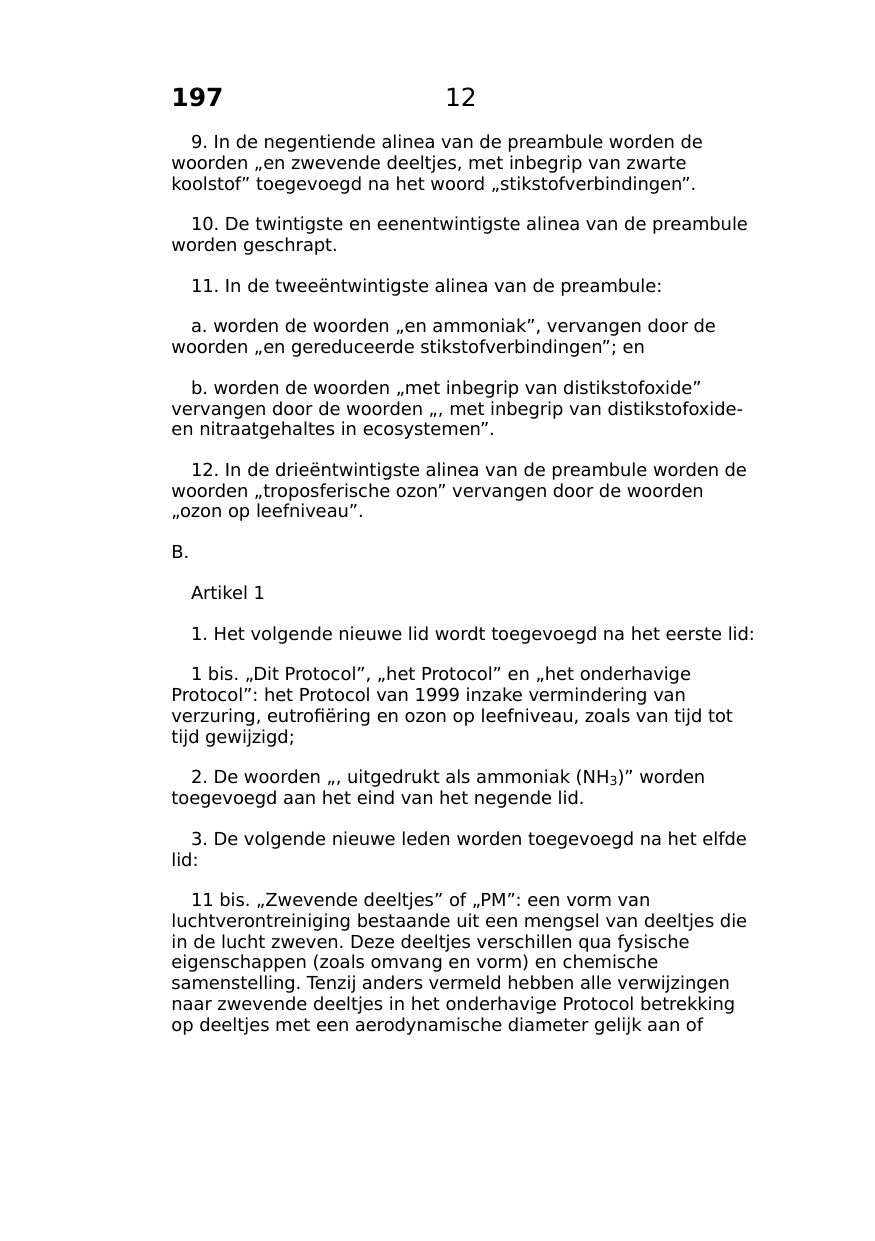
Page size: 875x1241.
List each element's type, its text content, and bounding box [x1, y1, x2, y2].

text 11 bis. „Zwevende deeltjes” of „PM”: een vorm van luchtverontreiniging bestaande uit een mengsel van deeltjes die in de lucht zweven. Deze deeltjes verschillen qua fysische eigenschappen (zoals omvang en vorm) en chemische samenstelling. Tenzij anders vermeld hebben alle verwijzingen naar zwevende deeltjes in het onderhavige Protocol betrekking op deeltjes met een aerodynamische diameter gelijk aan of [171, 890, 756, 1035]
text 9. In de negentiende alinea van de preambule worden de woorden „en zwevende deeltjes, met inbegrip van zwarte koolstof” toegevoegd na het woord „stikstofverbindingen”. [171, 132, 756, 194]
text a. worden de woorden „en ammoniak”, vervangen door de woorden „en gereduceerde stikstofverbindingen”; en [171, 316, 756, 358]
text 1 bis. „Dit Protocol”, „het Protocol” en „het onderhavige Protocol”: het Protocol van 1999 inzake vermindering van verzuring, eutrofiëring en ozon op leefniveau, zoals van tijd tot tijd gewijzigd; [171, 664, 756, 747]
text Artikel 1 [171, 583, 756, 603]
text B. [171, 542, 756, 563]
text 11. In de tweeëntwintigste alinea van de preambule: [171, 276, 756, 296]
text 10. De twintigste en eenentwintigste alinea van de preambule worden geschrapt. [171, 214, 756, 256]
text 3. De volgende nieuwe leden worden toegevoegd na het elfde lid: [171, 829, 756, 870]
text b. worden de woorden „met inbegrip van distikstofoxide” vervangen door de woorden „, met inbegrip van distikstofoxide- en nitraatgehaltes in ecosystemen”. [171, 378, 756, 440]
text 12. In de drieëntwintigste alinea van de preambule worden de woorden „troposferische ozon” vervangen door de woorden „ozon op leefniveau”. [171, 460, 756, 522]
text 2. De woorden „, uitgedrukt als ammoniak (NH3)” worden toegevoegd aan het eind van het negende lid. [171, 767, 756, 809]
text 1. Het volgende nieuwe lid wordt toegevoegd na het eerste lid: [171, 623, 756, 644]
